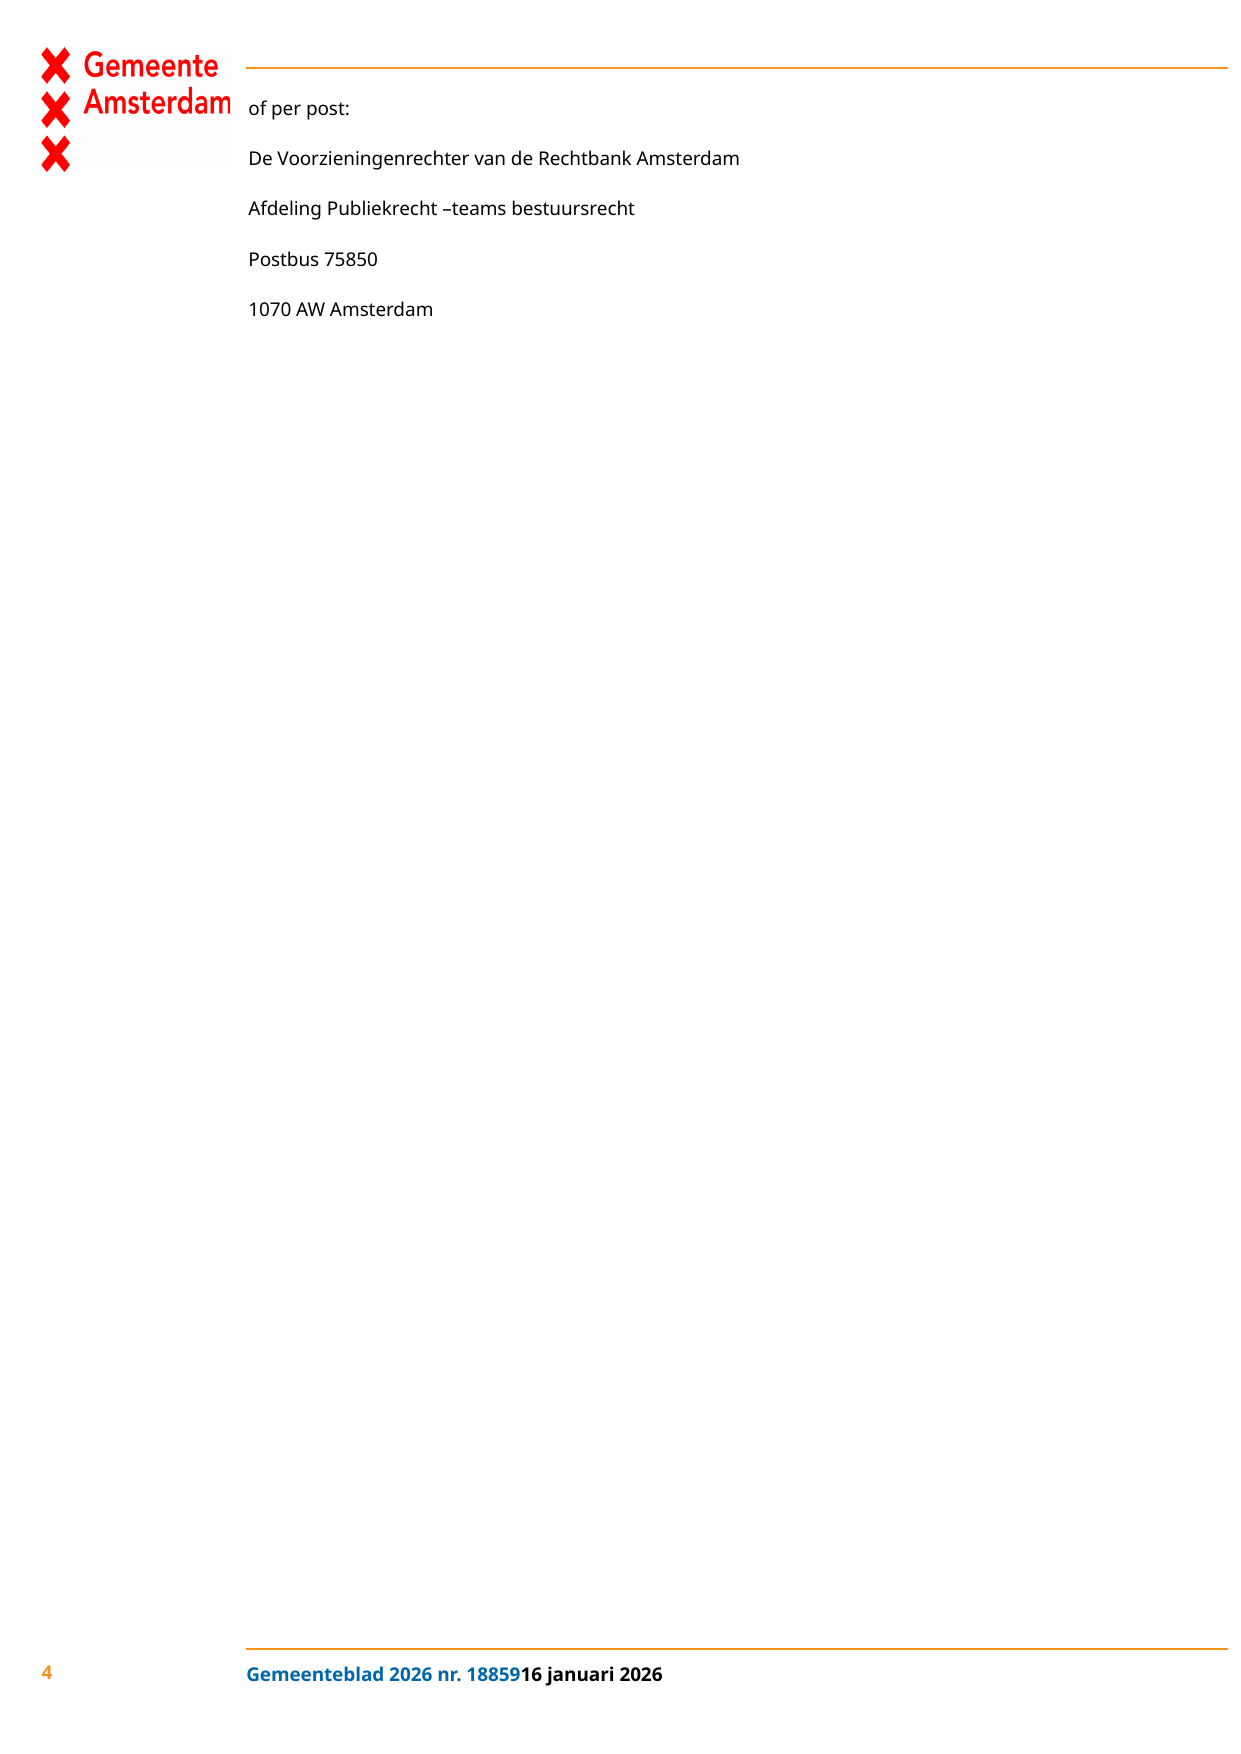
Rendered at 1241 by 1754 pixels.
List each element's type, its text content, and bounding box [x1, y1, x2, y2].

picture [41, 47, 231, 172]
text De Voorzieningenrechter van de Rechtbank Amsterdam [248, 145, 1152, 171]
text 1070 AW Amsterdam [248, 296, 1152, 322]
text Afdeling Publiekrecht –teams bestuursrecht [248, 196, 1152, 221]
text of per post: [248, 95, 1152, 121]
text Postbus 75850 [248, 246, 1152, 272]
